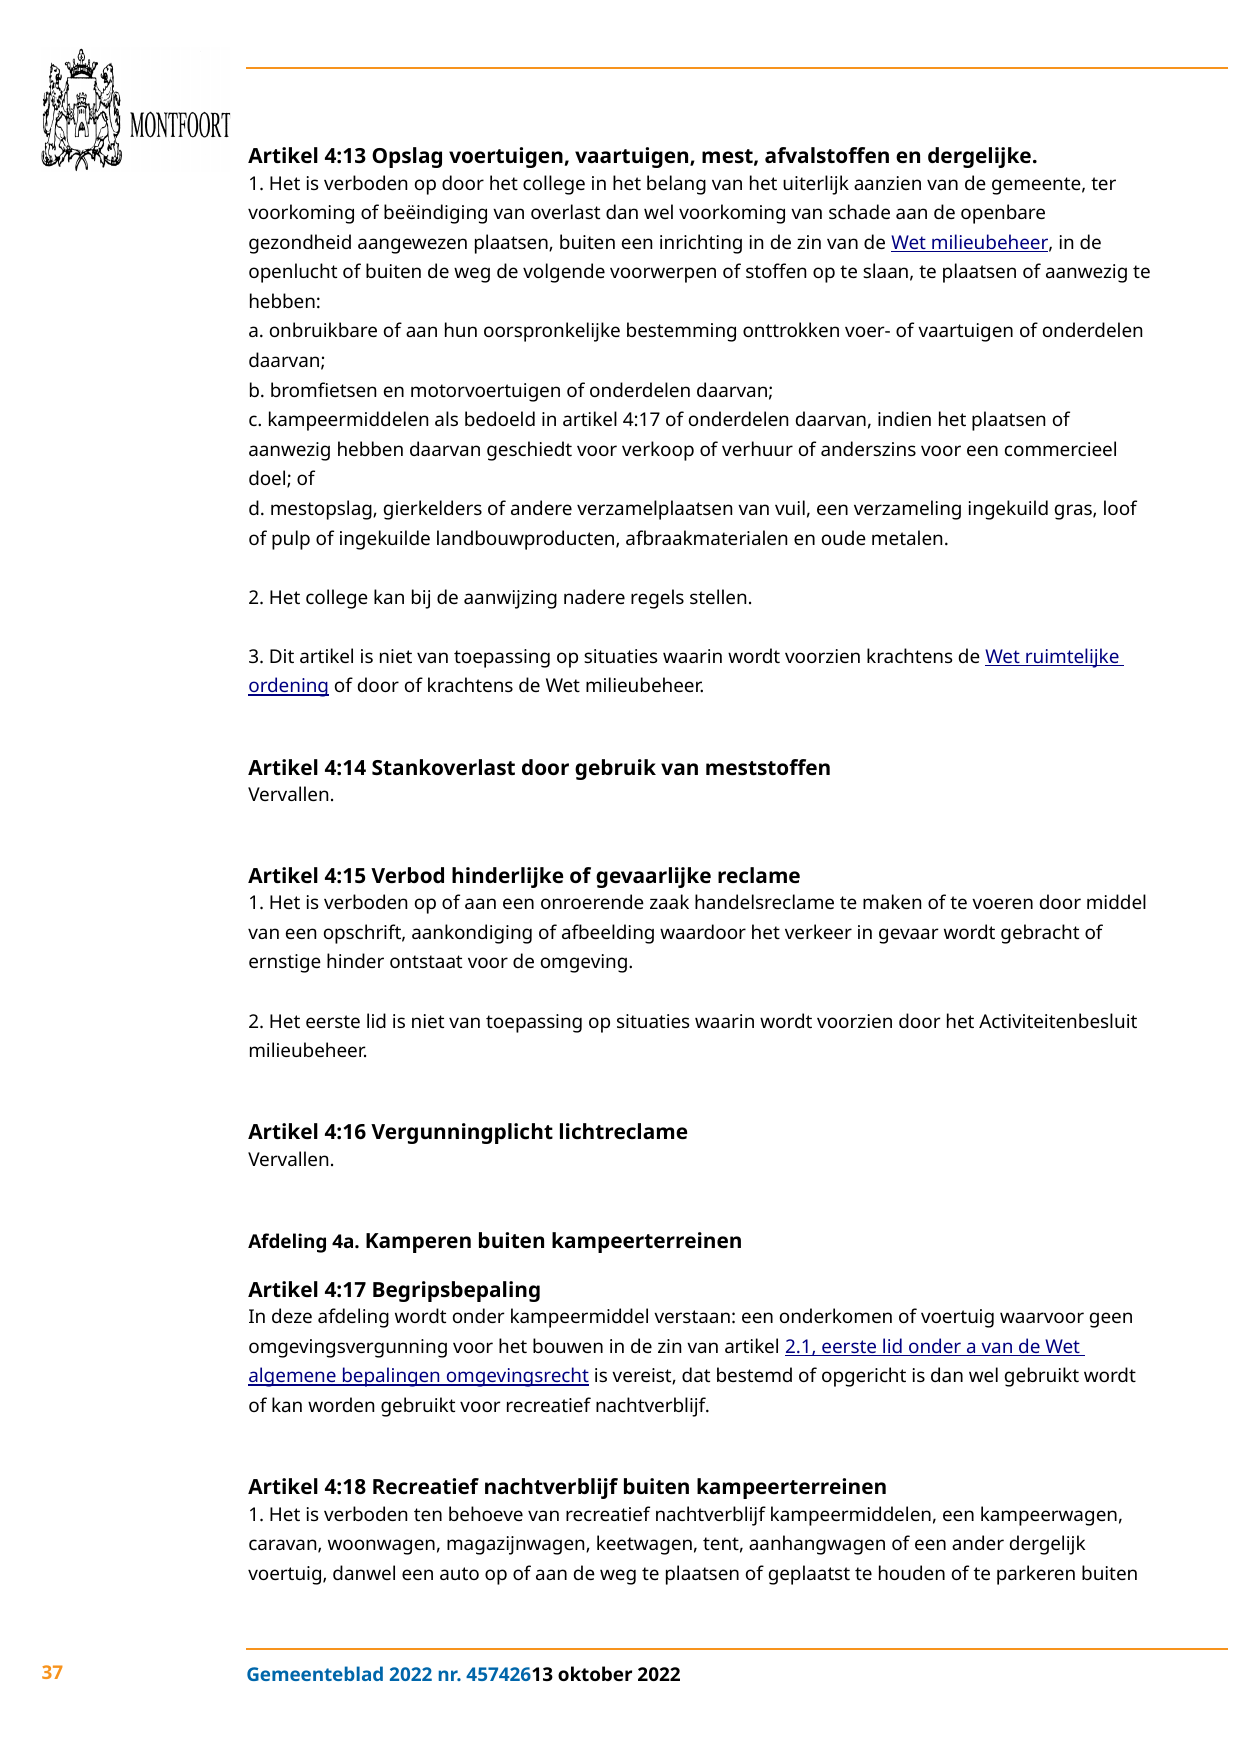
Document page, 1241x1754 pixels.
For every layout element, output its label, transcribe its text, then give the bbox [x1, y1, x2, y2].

text Artikel 4:16 Vergunningplicht lichtreclame [248, 1117, 1152, 1146]
text 3. Dit artikel is niet van toepassing op situaties waarin wordt voorzien krachtens de Wet ruimtelijke ordening of door of krachtens de Wet milieubeheer. [248, 643, 1152, 698]
text 1. Het is verboden op door het college in het belang van het uiterlijk aanzien van de gemeente, ter voorkoming of beëindiging van overlast dan wel voorkoming van schade aan de openbare gezondheid aangewezen plaatsen, buiten een inrichting in de zin van de Wet milieubeheer, in de openlucht of buiten de weg de volgende voorwerpen of stoffen op te slaan, te plaatsen of aanwezig te hebben: [248, 170, 1152, 314]
text Vervallen. [248, 781, 1152, 807]
text b. bromfietsen en motorvoertuigen of onderdelen daarvan; [248, 377, 1152, 403]
picture [41, 47, 231, 172]
text 1. Het is verboden op of aan een onroerende zaak handelsreclame te maken of te voeren door middel van een opschrift, aankondiging of afbeelding waardoor het verkeer in gevaar wordt gebracht of ernstige hinder ontstaat voor de omgeving. [248, 889, 1152, 974]
text Artikel 4:15 Verbod hinderlijke of gevaarlijke reclame [248, 861, 1152, 889]
text Artikel 4:14 Stankoverlast door gebruik van meststoffen [248, 753, 1152, 781]
text Afdeling 4a. Kamperen buiten kampeerterreinen [248, 1226, 1152, 1254]
text 2. Het college kan bij de aanwijzing nadere regels stellen. [248, 584, 1152, 610]
text Artikel 4:18 Recreatief nachtverblijf buiten kampeerterreinen [248, 1472, 1152, 1501]
text Vervallen. [248, 1146, 1152, 1172]
text In deze afdeling wordt onder kampeermiddel verstaan: een onderkomen of voertuig waarvoor geen omgevingsvergunning voor het bouwen in de zin van artikel 2.1, eerste lid onder a van de Wet algemene bepalingen omgevingsrecht is vereist, dat bestemd of opgericht is dan wel gebruikt wordt of kan worden gebruikt voor recreatief nachtverblijf. [248, 1303, 1152, 1418]
text a. onbruikbare of aan hun oorspronkelijke bestemming onttrokken voer- of vaartuigen of onderdelen daarvan; [248, 318, 1152, 373]
text 2. Het eerste lid is niet van toepassing op situaties waarin wordt voorzien door het Activiteitenbesluit milieubeheer. [248, 1008, 1152, 1063]
text Artikel 4:17 Begripsbepaling [248, 1275, 1152, 1303]
text c. kampeermiddelen als bedoeld in artikel 4:17 of onderdelen daarvan, indien het plaatsen of aanwezig hebben daarvan geschiedt voor verkoop of verhuur of anderszins voor een commercieel doel; of [248, 406, 1152, 491]
text 1. Het is verboden ten behoeve van recreatief nachtverblijf kampeermiddelen, een kampeerwagen, caravan, woonwagen, magazijnwagen, keetwagen, tent, aanhangwagen of een ander dergelijk voertuig, danwel een auto op of aan de weg te plaatsen of geplaatst te houden of te parkeren buiten [248, 1501, 1152, 1586]
text Artikel 4:13 Opslag voertuigen, vaartuigen, mest, afvalstoffen en dergelijke. [248, 141, 1152, 170]
text d. mestopslag, gierkelders of andere verzamelplaatsen van vuil, een verzameling ingekuild gras, loof of pulp of ingekuilde landbouwproducten, afbraakmaterialen en oude metalen. [248, 495, 1152, 551]
